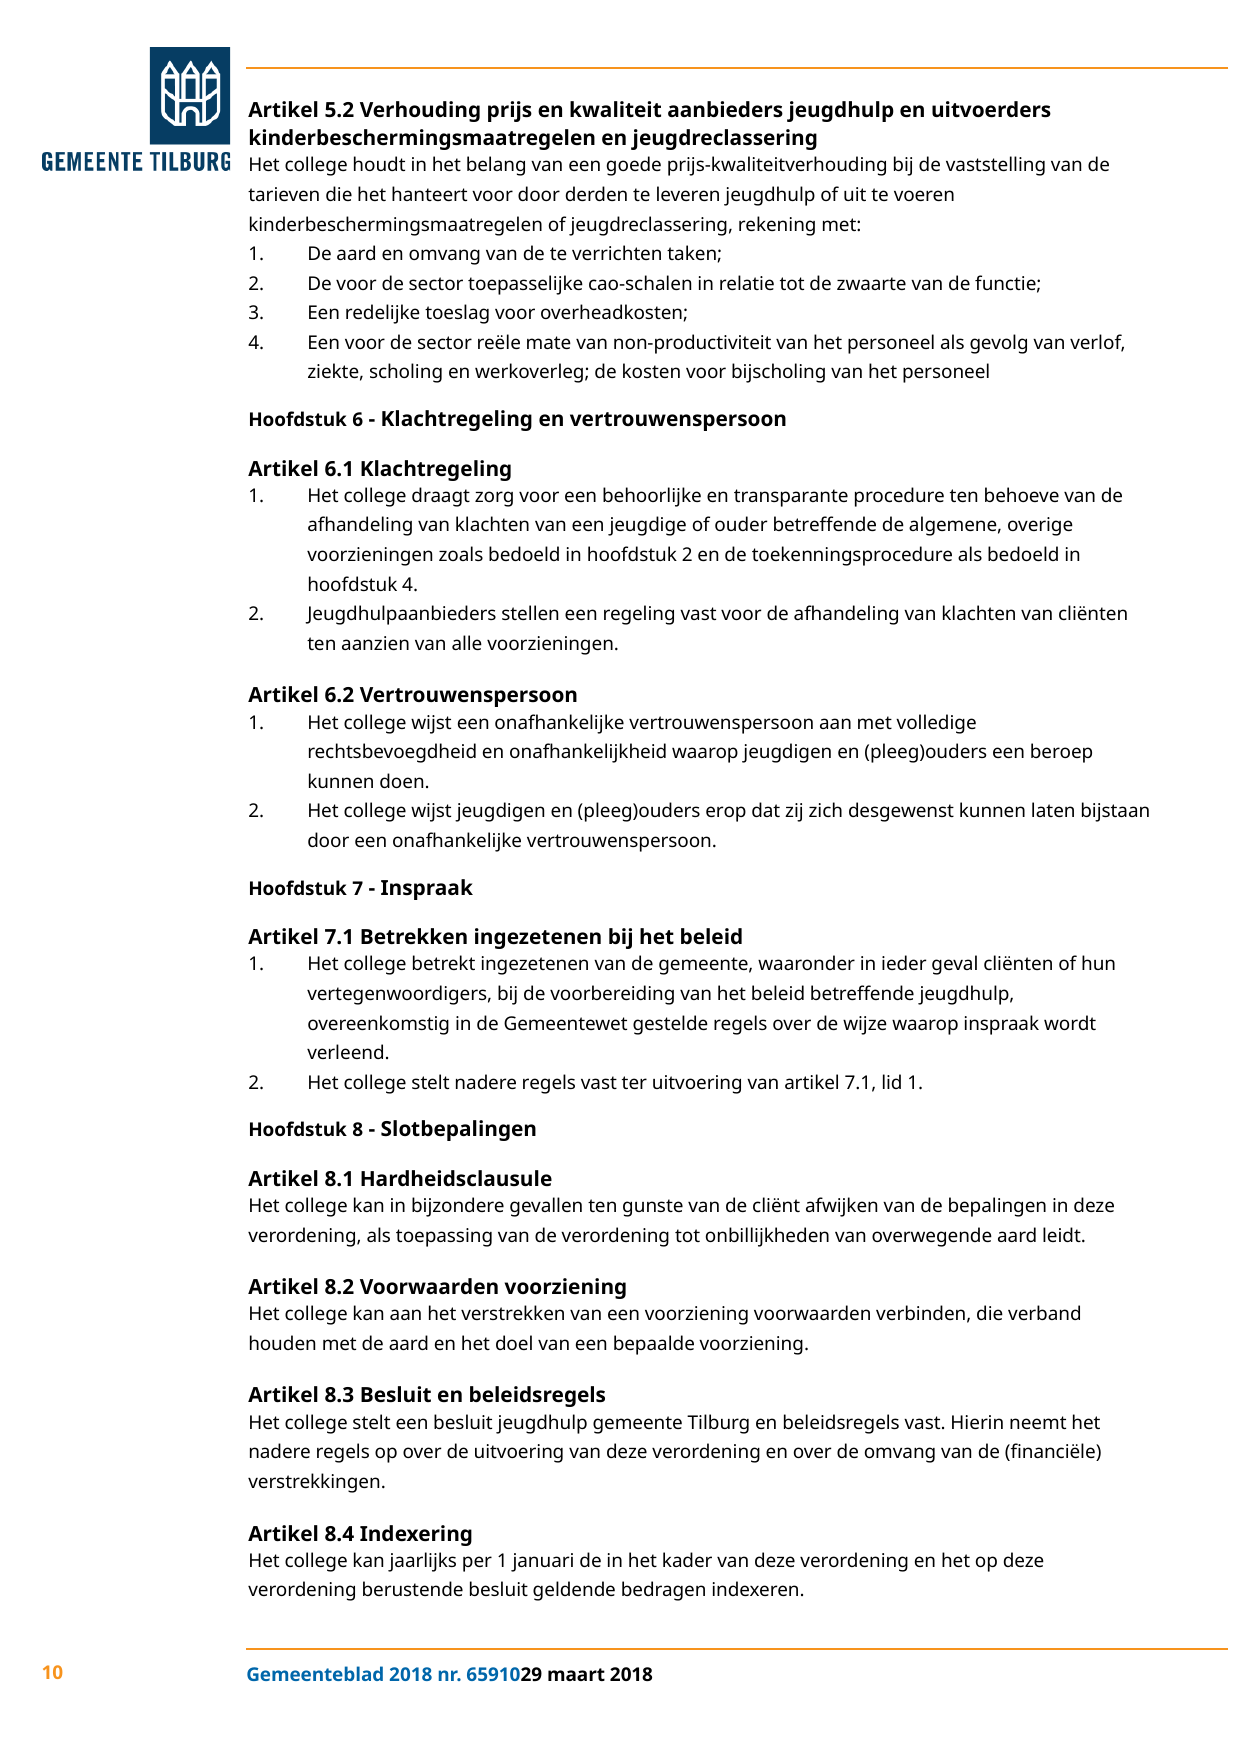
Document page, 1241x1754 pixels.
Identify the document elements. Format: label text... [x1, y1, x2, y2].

text Artikel 8.3 Besluit en beleidsregels [248, 1381, 1152, 1409]
text Artikel 6.1 Klachtregeling [248, 454, 1152, 482]
text Het college stelt een besluit jeugdhulp gemeente Tilburg en beleidsregels vast. Hierin neemt het nadere regels op over de uitvoering van deze verordening en over de omvang van de (financiële) verstrekkingen. [248, 1409, 1152, 1494]
text Artikel 7.1 Betrekken ingezetenen bij het beleid [248, 922, 1152, 951]
list Jeugdhulpaanbieders stellen een regeling vast voor de afhandeling van klachten van cliënten ten aanzien van alle voorzieningen. [248, 600, 1152, 656]
text Hoofdstuk 7 - Inspraak [248, 873, 1152, 901]
list Het college draagt zorg voor een behoorlijke en transparante procedure ten behoeve van de afhandeling van klachten van een jeugdige of ouder betreffende de algemene, overige voorzieningen zoals bedoeld in hoofdstuk 2 en de toekenningsprocedure als bedoeld in hoofdstuk 4. [248, 482, 1152, 597]
text Artikel 8.2 Voorwaarden voorziening [248, 1272, 1152, 1301]
list Een voor de sector reële mate van non-productiviteit van het personeel als gevolg van verlof, ziekte, scholing en werkoverleg; de kosten voor bijscholing van het personeel [248, 329, 1152, 384]
list Het college betrekt ingezetenen van de gemeente, waaronder in ieder geval cliënten of hun vertegenwoordigers, bij de voorbereiding van het beleid betreffende jeugdhulp, overeenkomstig in de Gemeentewet gestelde regels over de wijze waarop inspraak wordt verleend. [248, 951, 1152, 1065]
list Een redelijke toeslag voor overheadkosten; [248, 299, 1152, 325]
list Het college wijst een onafhankelijke vertrouwenspersoon aan met volledige rechtsbevoegdheid en onafhankelijkheid waarop jeugdigen en (pleeg)ouders een beroep kunnen doen. [248, 709, 1152, 794]
text Het college kan in bijzondere gevallen ten gunste van de cliënt afwijken van de bepalingen in deze verordening, als toepassing van de verordening tot onbillijkheden van overwegende aard leidt. [248, 1192, 1152, 1247]
text Hoofdstuk 8 - Slotbepalingen [248, 1114, 1152, 1143]
list De aard en omvang van de te verrichten taken; [248, 240, 1152, 266]
list Het college stelt nadere regels vast ter uitvoering van artikel 7.1, lid 1. [248, 1069, 1152, 1094]
picture [41, 47, 231, 172]
text Artikel 8.4 Indexering [248, 1519, 1152, 1547]
text Artikel 8.1 Hardheidsclausule [248, 1164, 1152, 1192]
text Het college kan aan het verstrekken van een voorziening voorwaarden verbinden, die verband houden met de aard en het doel van een bepaalde voorziening. [248, 1301, 1152, 1356]
text Hoofdstuk 6 - Klachtregeling en vertrouwenspersoon [248, 404, 1152, 433]
text Artikel 5.2 Verhouding prijs en kwaliteit aanbieders jeugdhulp en uitvoerders kinderbeschermingsmaatregelen en jeugdreclassering [248, 95, 1152, 152]
text Het college kan jaarlijks per 1 januari de in het kader van deze verordening en het op deze verordening berustende besluit geldende bedragen indexeren. [248, 1547, 1152, 1602]
list De voor de sector toepasselijke cao-schalen in relatie tot de zwaarte van de functie; [248, 270, 1152, 296]
text Artikel 6.2 Vertrouwenspersoon [248, 680, 1152, 709]
text Het college houdt in het belang van een goede prijs-kwaliteitverhouding bij de vaststelling van de tarieven die het hanteert voor door derden te leveren jeugdhulp of uit te voeren kinderbeschermingsmaatregelen of jeugdreclassering, rekening met: [248, 152, 1152, 237]
list Het college wijst jeugdigen en (pleeg)ouders erop dat zij zich desgewenst kunnen laten bijstaan door een onafhankelijke vertrouwenspersoon. [248, 798, 1152, 853]
